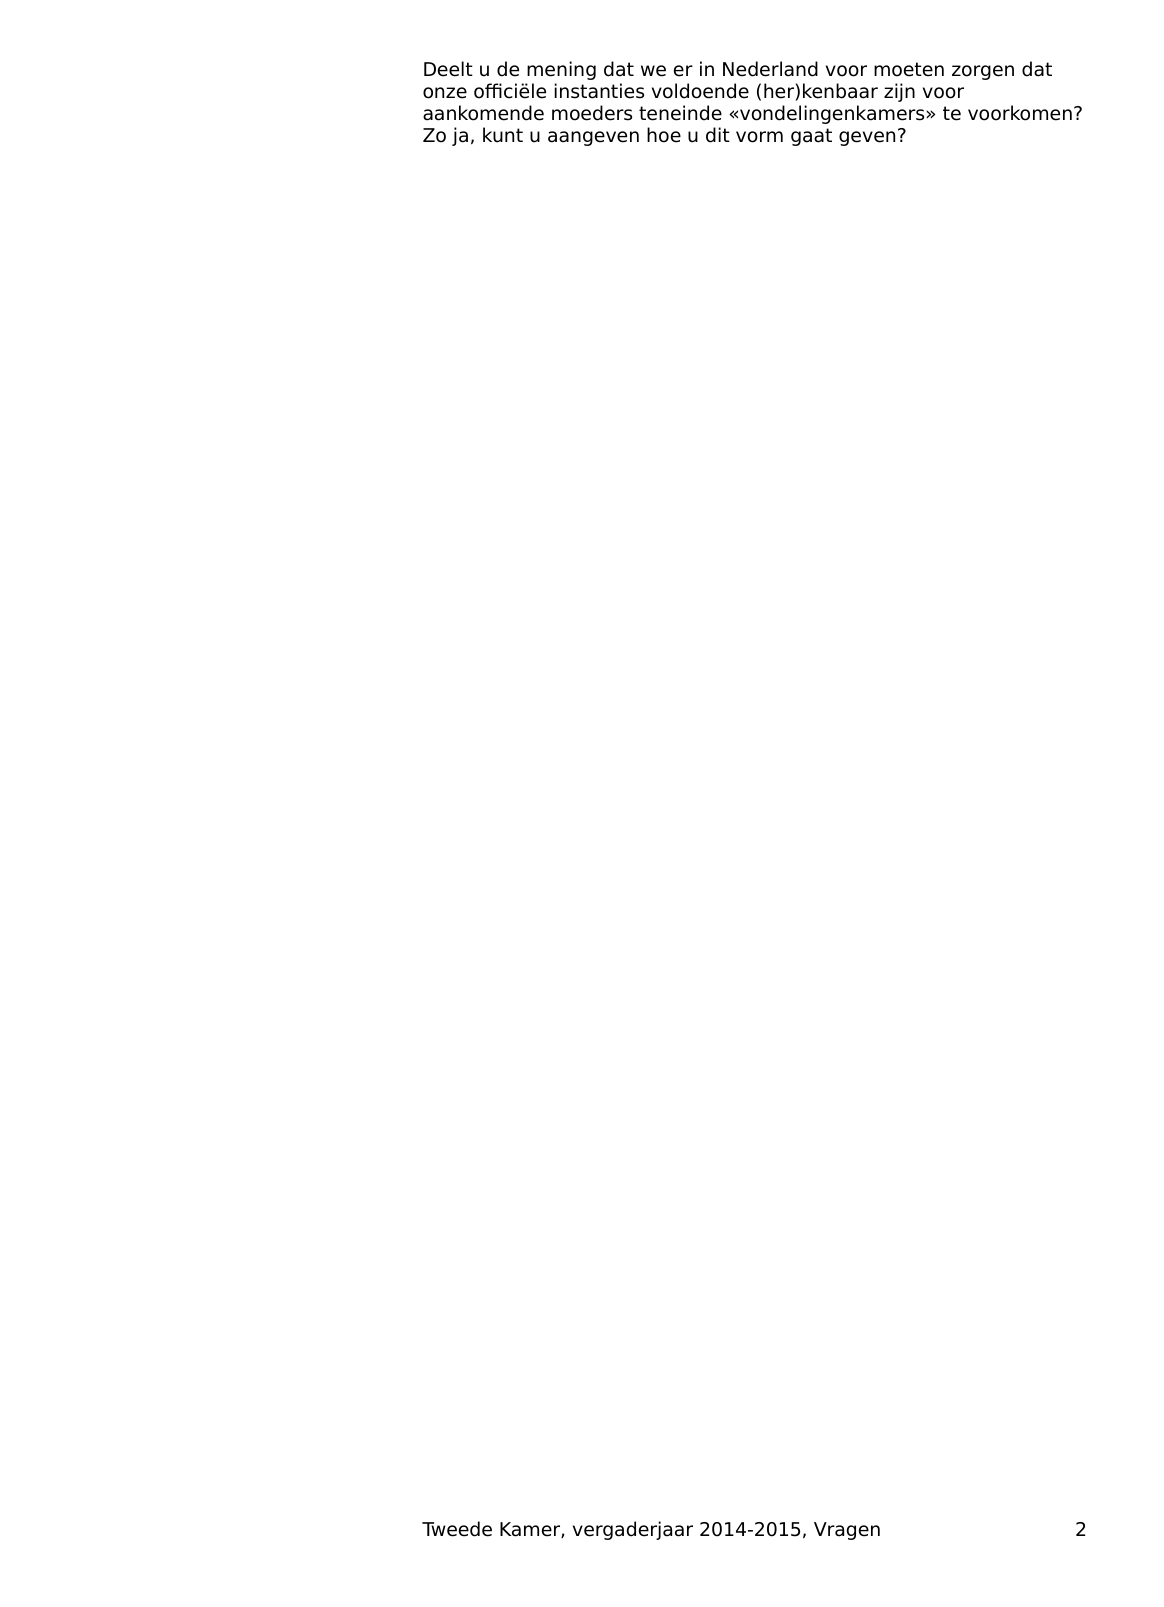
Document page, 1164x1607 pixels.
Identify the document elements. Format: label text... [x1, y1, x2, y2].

text Deelt u de mening dat we er in Nederland voor moeten zorgen dat onze officiële instanties voldoende (her)kenbaar zijn voor aankomende moeders teneinde «vondelingenkamers» te voorkomen? Zo ja, kunt u aangeven hoe u dit vorm gaat geven? [422, 59, 1087, 147]
